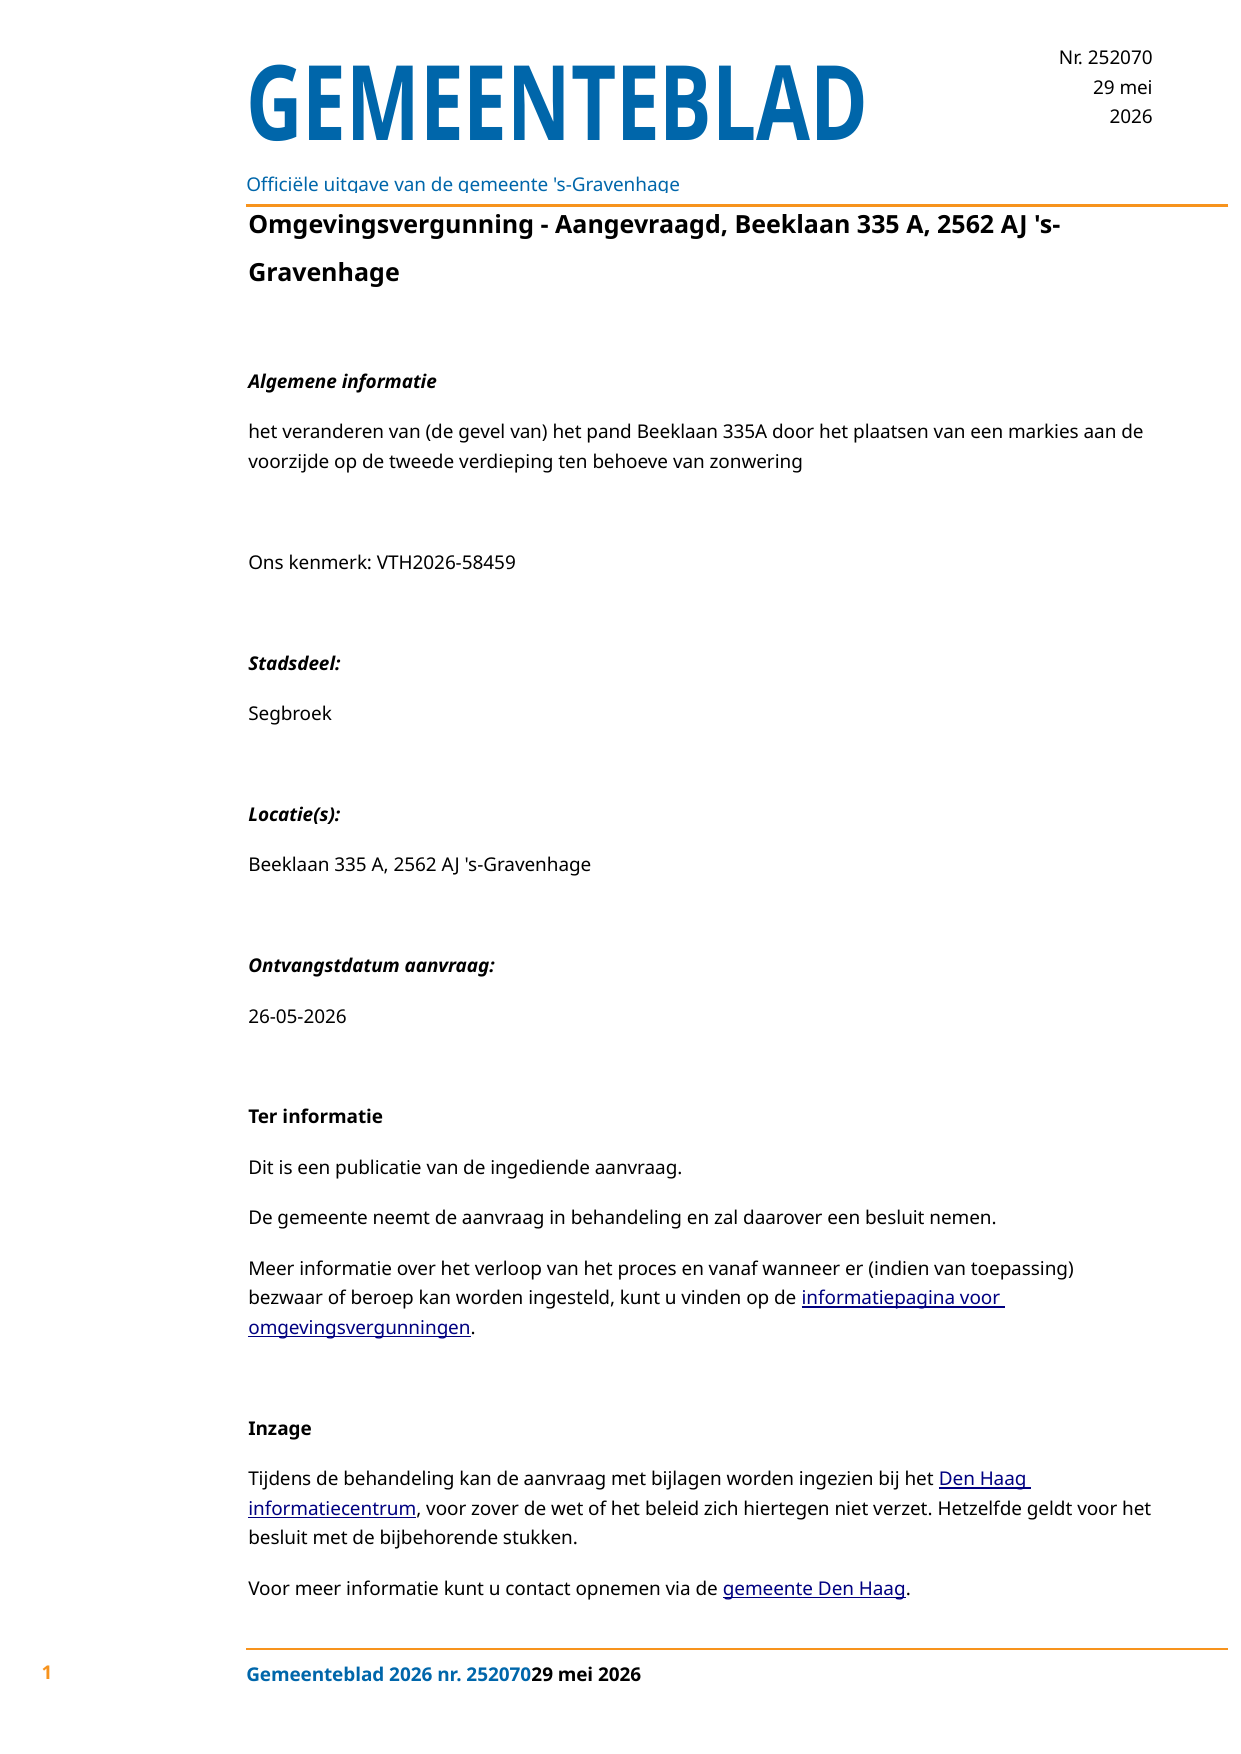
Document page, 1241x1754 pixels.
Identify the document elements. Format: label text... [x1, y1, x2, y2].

text Ontvangstdatum aanvraag: [248, 952, 1152, 978]
text Inzage [248, 1415, 1152, 1441]
text Algemene informatie [248, 368, 1152, 394]
text Ons kenmerk: VTH2026-58459 [248, 549, 1152, 575]
text het veranderen van (de gevel van) het pand Beeklaan 335A door het plaatsen van een markies aan de voorzijde op de tweede verdieping ten behoeve van zonwering [248, 419, 1152, 474]
text Ter informatie [248, 1104, 1152, 1129]
text 26-05-2026 [248, 1003, 1152, 1029]
text Omgevingsvergunning - Aangevraagd, Beeklaan 335 A, 2562 AJ 's-Gravenhage [248, 207, 1152, 288]
text Voor meer informatie kunt u contact opnemen via de gemeente Den Haag. [248, 1575, 1152, 1601]
text Segbroek [248, 700, 1152, 726]
text Tijdens de behandeling kan de aanvraag met bijlagen worden ingezien bij het Den Haag informatiecentrum, voor zover de wet of het beleid zich hiertegen niet verzet. Hetzelfde geldt voor het besluit met de bijbehorende stukken. [248, 1465, 1152, 1550]
text Meer informatie over het verloop van het proces en vanaf wanneer er (indien van toepassing) bezwaar of beroep kan worden ingesteld, kunt u vinden op de informatiepagina voor omgevingsvergunningen. [248, 1255, 1152, 1340]
text Dit is een publicatie van de ingediende aanvraag. [248, 1154, 1152, 1180]
text Beeklaan 335 A, 2562 AJ 's-Gravenhage [248, 852, 1152, 877]
text Stadsdeel: [248, 650, 1152, 676]
picture [41, 47, 231, 172]
text De gemeente neemt de aanvraag in behandeling en zal daarover een besluit nemen. [248, 1204, 1152, 1230]
text Locatie(s): [248, 801, 1152, 827]
